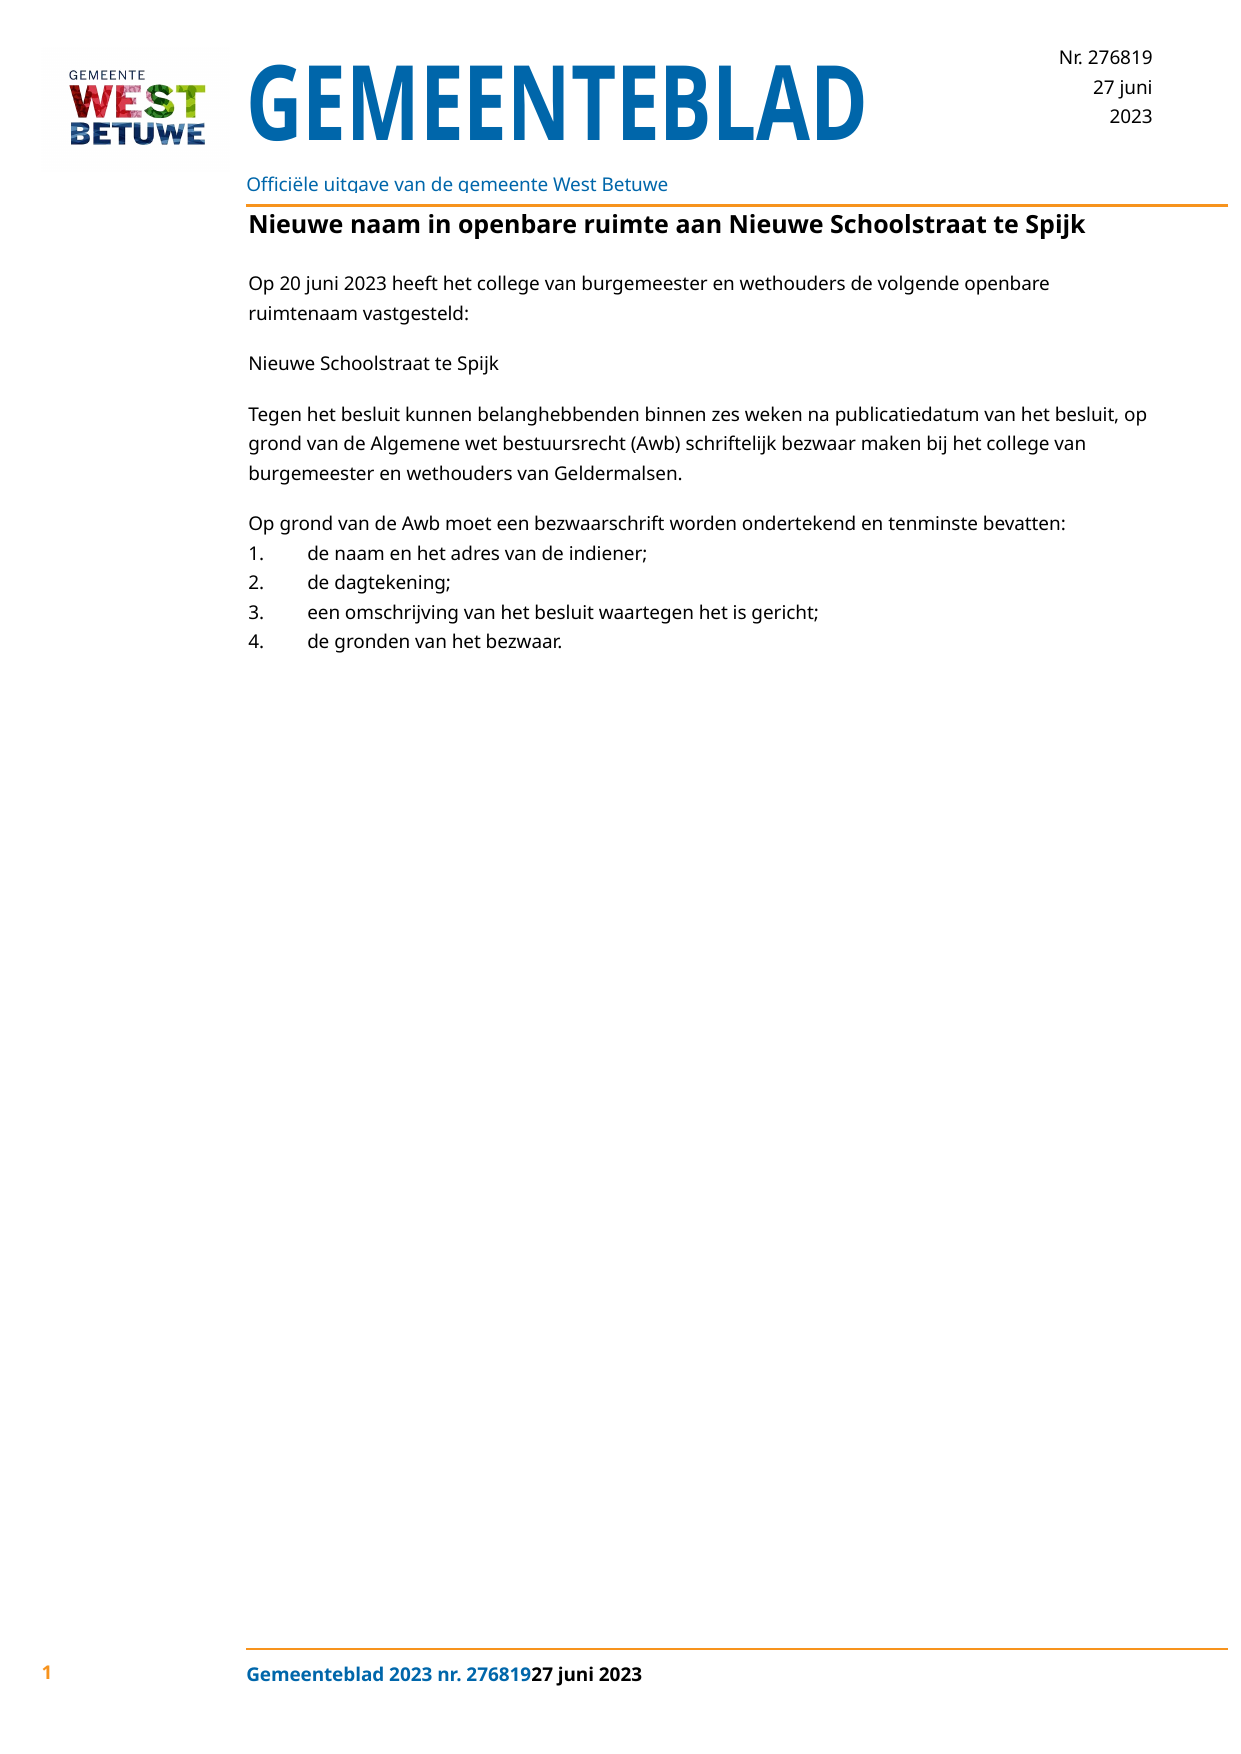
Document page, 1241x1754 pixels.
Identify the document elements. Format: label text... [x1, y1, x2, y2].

text Op grond van de Awb moet een bezwaarschrift worden ondertekend en tenminste bevatten: [248, 510, 1152, 536]
list de naam en het adres van de indiener; [248, 540, 1152, 566]
text Nieuwe naam in openbare ruimte aan Nieuwe Schoolstraat te Spijk [248, 207, 1152, 241]
text Tegen het besluit kunnen belanghebbenden binnen zes weken na publicatiedatum van het besluit, op grond van de Algemene wet bestuursrecht (Awb) schriftelijk bezwaar maken bij het college van burgemeester en wethouders van Geldermalsen. [248, 401, 1152, 486]
list een omschrijving van het besluit waartegen het is gericht; [248, 599, 1152, 625]
text Nieuwe Schoolstraat te Spijk [248, 350, 1152, 376]
list de dagtekening; [248, 569, 1152, 595]
picture [41, 47, 231, 172]
list de gronden van het bezwaar. [248, 629, 1152, 654]
text Op 20 juni 2023 heeft het college van burgemeester en wethouders de volgende openbare ruimtenaam vastgesteld: [248, 270, 1152, 326]
